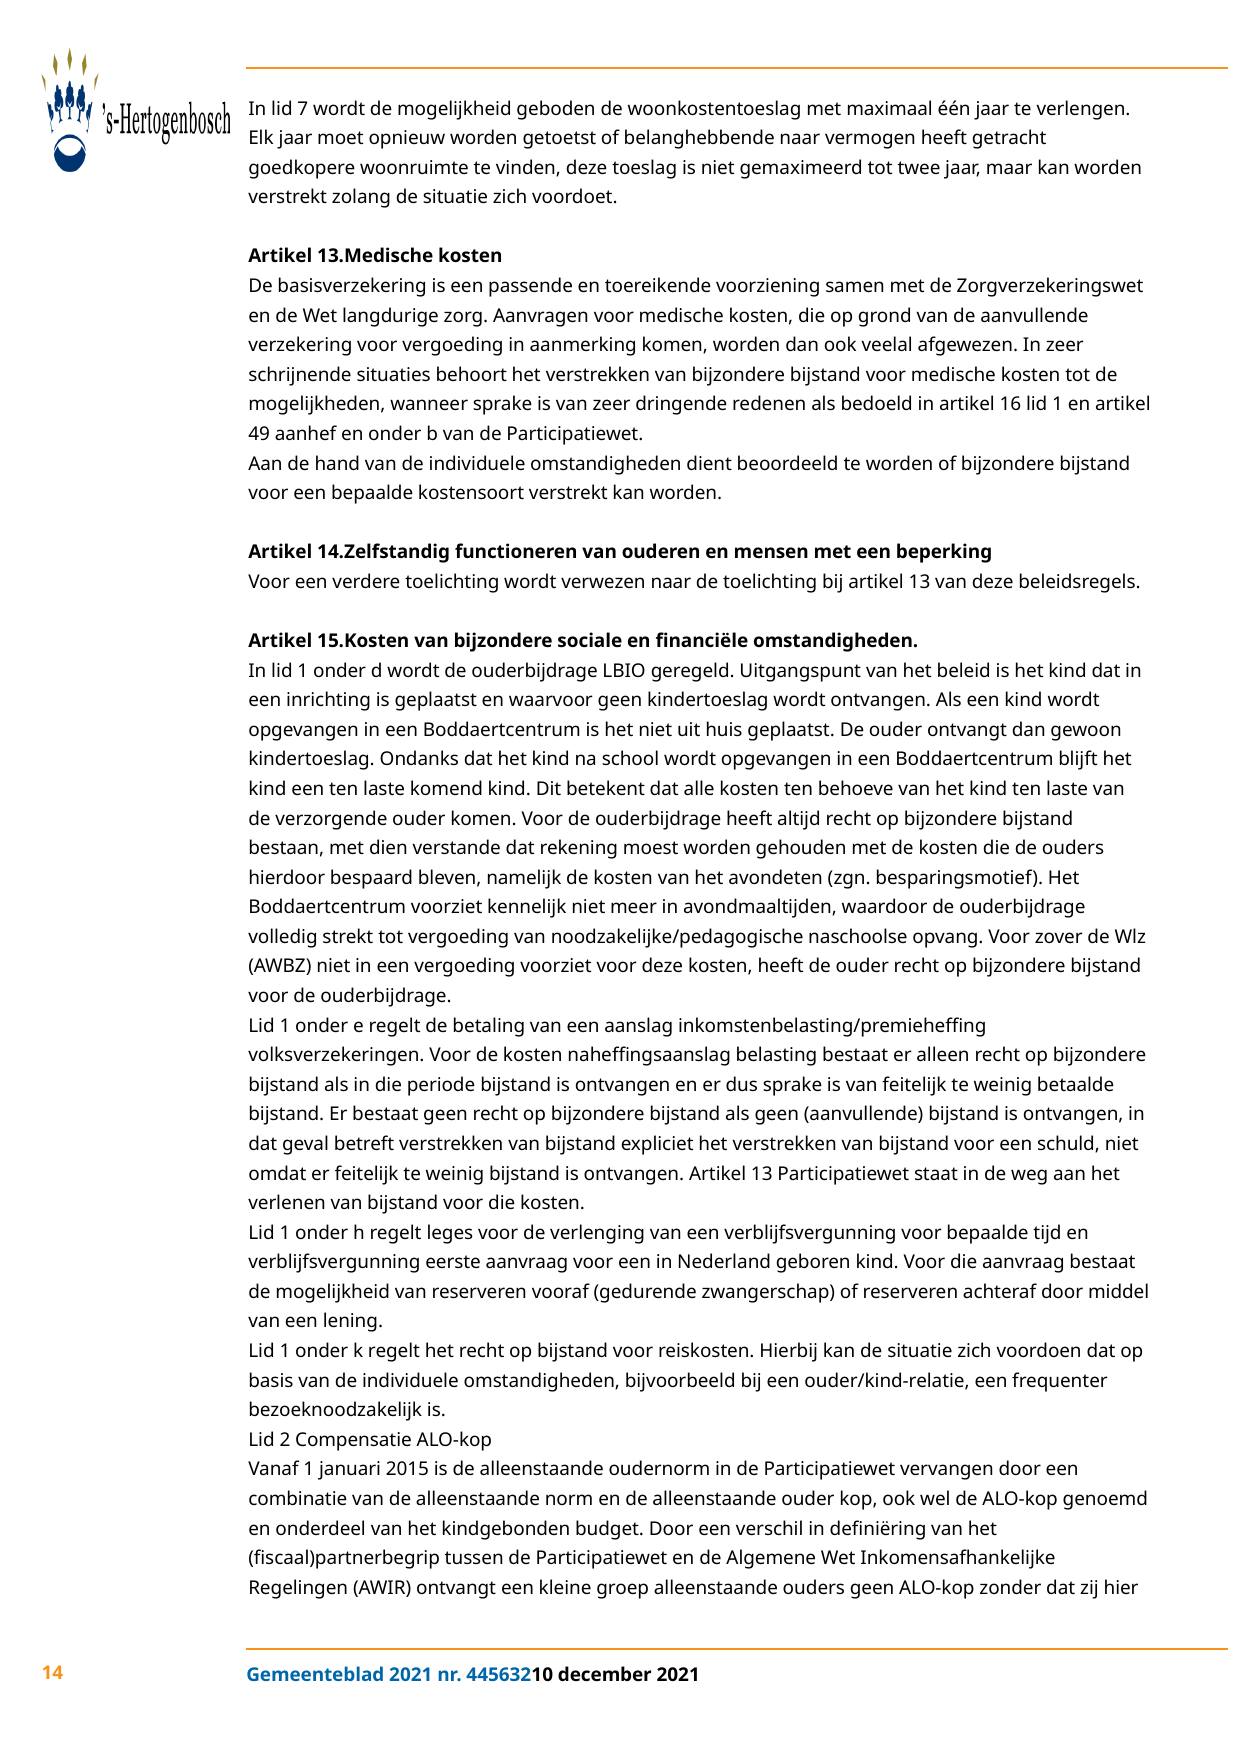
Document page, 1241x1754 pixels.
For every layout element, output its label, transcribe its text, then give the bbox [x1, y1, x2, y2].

text Vanaf 1 januari 2015 is de alleenstaande oudernorm in de Participatiewet vervangen door een combinatie van de alleenstaande norm en de alleenstaande ouder kop, ook wel de ALO-kop genoemd en onderdeel van het kindgebonden budget. Door een verschil in definiëring van het (fiscaal)partnerbegrip tussen de Participatiewet en de Algemene Wet Inkomensafhankelijke Regelingen (AWIR) ontvangt een kleine groep alleenstaande ouders geen ALO-kop zonder dat zij hier [248, 1456, 1152, 1600]
text Voor een verdere toelichting wordt verwezen naar de toelichting bij artikel 13 van deze beleidsregels. [248, 568, 1152, 594]
text In lid 7 wordt de mogelijkheid geboden de woonkostentoeslag met maximaal één jaar te verlengen. [248, 95, 1152, 121]
text Artikel 15.Kosten van bijzondere sociale en financiële omstandigheden. [248, 627, 1152, 653]
text Artikel 14.Zelfstandig functioneren van ouderen en mensen met een beperking [248, 538, 1152, 564]
text De basisverzekering is een passende en toereikende voorziening samen met de Zorgverzekeringswet en de Wet langdurige zorg. Aanvragen voor medische kosten, die op grond van de aanvullende verzekering voor vergoeding in aanmerking komen, worden dan ook veelal afgewezen. In zeer schrijnende situaties behoort het verstrekken van bijzondere bijstand voor medische kosten tot de mogelijkheden, wanneer sprake is van zeer dringende redenen als bedoeld in artikel 16 lid 1 en artikel 49 aanhef en onder b van de Participatiewet. [248, 272, 1152, 446]
text Lid 1 onder k regelt het recht op bijstand voor reiskosten. Hierbij kan de situatie zich voordoen dat op basis van de individuele omstandigheden, bijvoorbeeld bij een ouder/kind-relatie, een frequenter bezoeknoodzakelijk is. [248, 1337, 1152, 1422]
text Lid 1 onder e regelt de betaling van een aanslag inkomstenbelasting/premieheffing volksverzekeringen. Voor de kosten naheffingsaanslag belasting bestaat er alleen recht op bijzondere bijstand als in die periode bijstand is ontvangen en er dus sprake is van feitelijk te weinig betaalde bijstand. Er bestaat geen recht op bijzondere bijstand als geen (aanvullende) bijstand is ontvangen, in dat geval betreft verstrekken van bijstand expliciet het verstrekken van bijstand voor een schuld, niet omdat er feitelijk te weinig bijstand is ontvangen. Artikel 13 Participatiewet staat in de weg aan het verlenen van bijstand voor die kosten. [248, 1012, 1152, 1215]
text In lid 1 onder d wordt de ouderbijdrage LBIO geregeld. Uitgangspunt van het beleid is het kind dat in een inrichting is geplaatst en waarvoor geen kindertoeslag wordt ontvangen. Als een kind wordt opgevangen in een Boddaertcentrum is het niet uit huis geplaatst. De ouder ontvangt dan gewoon kindertoeslag. Ondanks dat het kind na school wordt opgevangen in een Boddaertcentrum blijft het kind een ten laste komend kind. Dit betekent dat alle kosten ten behoeve van het kind ten laste van de verzorgende ouder komen. Voor de ouderbijdrage heeft altijd recht op bijzondere bijstand bestaan, met dien verstande dat rekening moest worden gehouden met de kosten die de ouders hierdoor bespaard bleven, namelijk de kosten van het avondeten (zgn. besparingsmotief). Het Boddaertcentrum voorziet kennelijk niet meer in avondmaaltijden, waardoor de ouderbijdrage volledig strekt tot vergoeding van noodzakelijke/pedagogische naschoolse opvang. Voor zover de Wlz (AWBZ) niet in een vergoeding voorziet voor deze kosten, heeft de ouder recht op bijzondere bijstand voor de ouderbijdrage. [248, 657, 1152, 1008]
text Lid 1 onder h regelt leges voor de verlenging van een verblijfsvergunning voor bepaalde tijd en verblijfsvergunning eerste aanvraag voor een in Nederland geboren kind. Voor die aanvraag bestaat de mogelijkheid van reserveren vooraf (gedurende zwangerschap) of reserveren achteraf door middel van een lening. [248, 1219, 1152, 1333]
picture [41, 47, 231, 172]
text Artikel 13.Medische kosten [248, 243, 1152, 268]
text Lid 2 Compensatie ALO-kop [248, 1426, 1152, 1452]
text Aan de hand van de individuele omstandigheden dient beoordeeld te worden of bijzondere bijstand voor een bepaalde kostensoort verstrekt kan worden. [248, 450, 1152, 505]
text Elk jaar moet opnieuw worden getoetst of belanghebbende naar vermogen heeft getracht goedkopere woonruimte te vinden, deze toeslag is niet gemaximeerd tot twee jaar, maar kan worden verstrekt zolang de situatie zich voordoet. [248, 124, 1152, 209]
